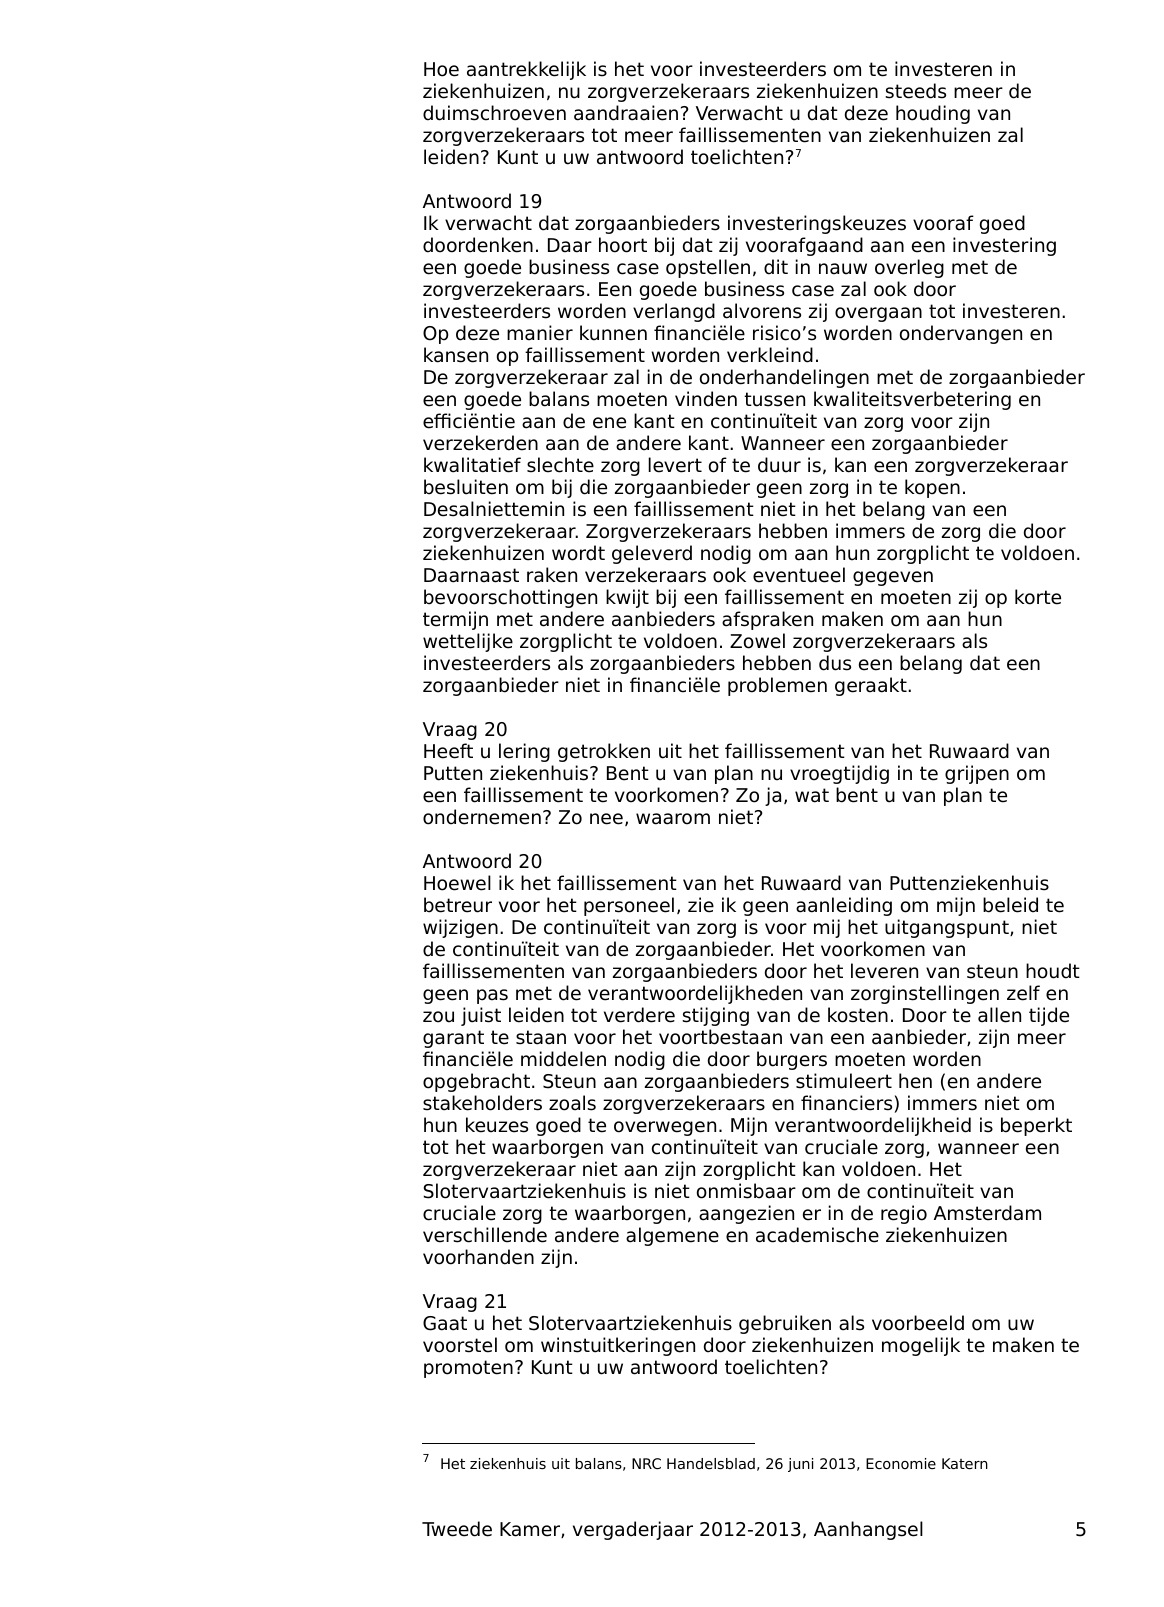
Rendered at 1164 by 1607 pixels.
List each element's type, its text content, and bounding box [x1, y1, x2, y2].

text De zorgverzekeraar zal in de onderhandelingen met de zorgaanbieder een goede balans moeten vinden tussen kwaliteitsverbetering en efficiëntie aan de ene kant en continuïteit van zorg voor zijn verzekerden aan de andere kant. Wanneer een zorgaanbieder kwalitatief slechte zorg levert of te duur is, kan een zorgverzekeraar besluiten om bij die zorgaanbieder geen zorg in te kopen. Desalniettemin is een faillissement niet in het belang van een zorgverzekeraar. Zorgverzekeraars hebben immers de zorg die door ziekenhuizen wordt geleverd nodig om aan hun zorgplicht te voldoen. Daarnaast raken verzekeraars ook eventueel gegeven bevoorschottingen kwijt bij een faillissement en moeten zij op korte termijn met andere aanbieders afspraken maken om aan hun wettelijke zorgplicht te voldoen. Zowel zorgverzekeraars als investeerders als zorgaanbieders hebben dus een belang dat een zorgaanbieder niet in financiële problemen geraakt. [422, 367, 1087, 697]
text Antwoord 19 [422, 191, 1087, 213]
text Hoe aantrekkelijk is het voor investeerders om te investeren in ziekenhuizen, nu zorgverzekeraars ziekenhuizen steeds meer de duimschroeven aandraaien? Verwacht u dat deze houding van zorgverzekeraars tot meer faillissementen van ziekenhuizen zal leiden? Kunt u uw antwoord toelichten? [422, 59, 1087, 169]
text Hoewel ik het faillissement van het Ruwaard van Puttenziekenhuis betreur voor het personeel, zie ik geen aanleiding om mijn beleid te wijzigen. De continuïteit van zorg is voor mij het uitgangspunt, niet de continuïteit van de zorgaanbieder. Het voorkomen van faillissementen van zorgaanbieders door het leveren van steun houdt geen pas met de verantwoordelijkheden van zorginstellingen zelf en zou juist leiden tot verdere stijging van de kosten. Door te allen tijde garant te staan voor het voortbestaan van een aanbieder, zijn meer financiële middelen nodig die door burgers moeten worden opgebracht. Steun aan zorgaanbieders stimuleert hen (en andere stakeholders zoals zorgverzekeraars en financiers) immers niet om hun keuzes goed te overwegen. Mijn verantwoordelijkheid is beperkt tot het waarborgen van continuïteit van cruciale zorg, wanneer een zorgverzekeraar niet aan zijn zorgplicht kan voldoen. Het Slotervaartziekenhuis is niet onmisbaar om de continuïteit van cruciale zorg te waarborgen, aangezien er in de regio Amsterdam verschillende andere algemene en academische ziekenhuizen voorhanden zijn. [422, 873, 1087, 1268]
text Gaat u het Slotervaartziekenhuis gebruiken als voorbeeld om uw voorstel om winstuitkeringen door ziekenhuizen mogelijk te maken te promoten? Kunt u uw antwoord toelichten? [422, 1313, 1087, 1379]
text Vraag 21 [422, 1291, 1087, 1313]
text Antwoord 20 [422, 851, 1087, 873]
text Vraag 20 [422, 719, 1087, 741]
text Heeft u lering getrokken uit het faillissement van het Ruwaard van Putten ziekenhuis? Bent u van plan nu vroegtijdig in te grijpen om een faillissement te voorkomen? Zo ja, wat bent u van plan te ondernemen? Zo nee, waarom niet? [422, 741, 1087, 829]
text Het ziekenhuis uit balans, NRC Handelsblad, 26 juni 2013, Economie Katern [422, 1452, 1087, 1474]
text Ik verwacht dat zorgaanbieders investeringskeuzes vooraf goed doordenken. Daar hoort bij dat zij voorafgaand aan een investering een goede business case opstellen, dit in nauw overleg met de zorgverzekeraars. Een goede business case zal ook door investeerders worden verlangd alvorens zij overgaan tot investeren. Op deze manier kunnen financiële risico’s worden ondervangen en kansen op faillissement worden verkleind. [422, 213, 1087, 367]
